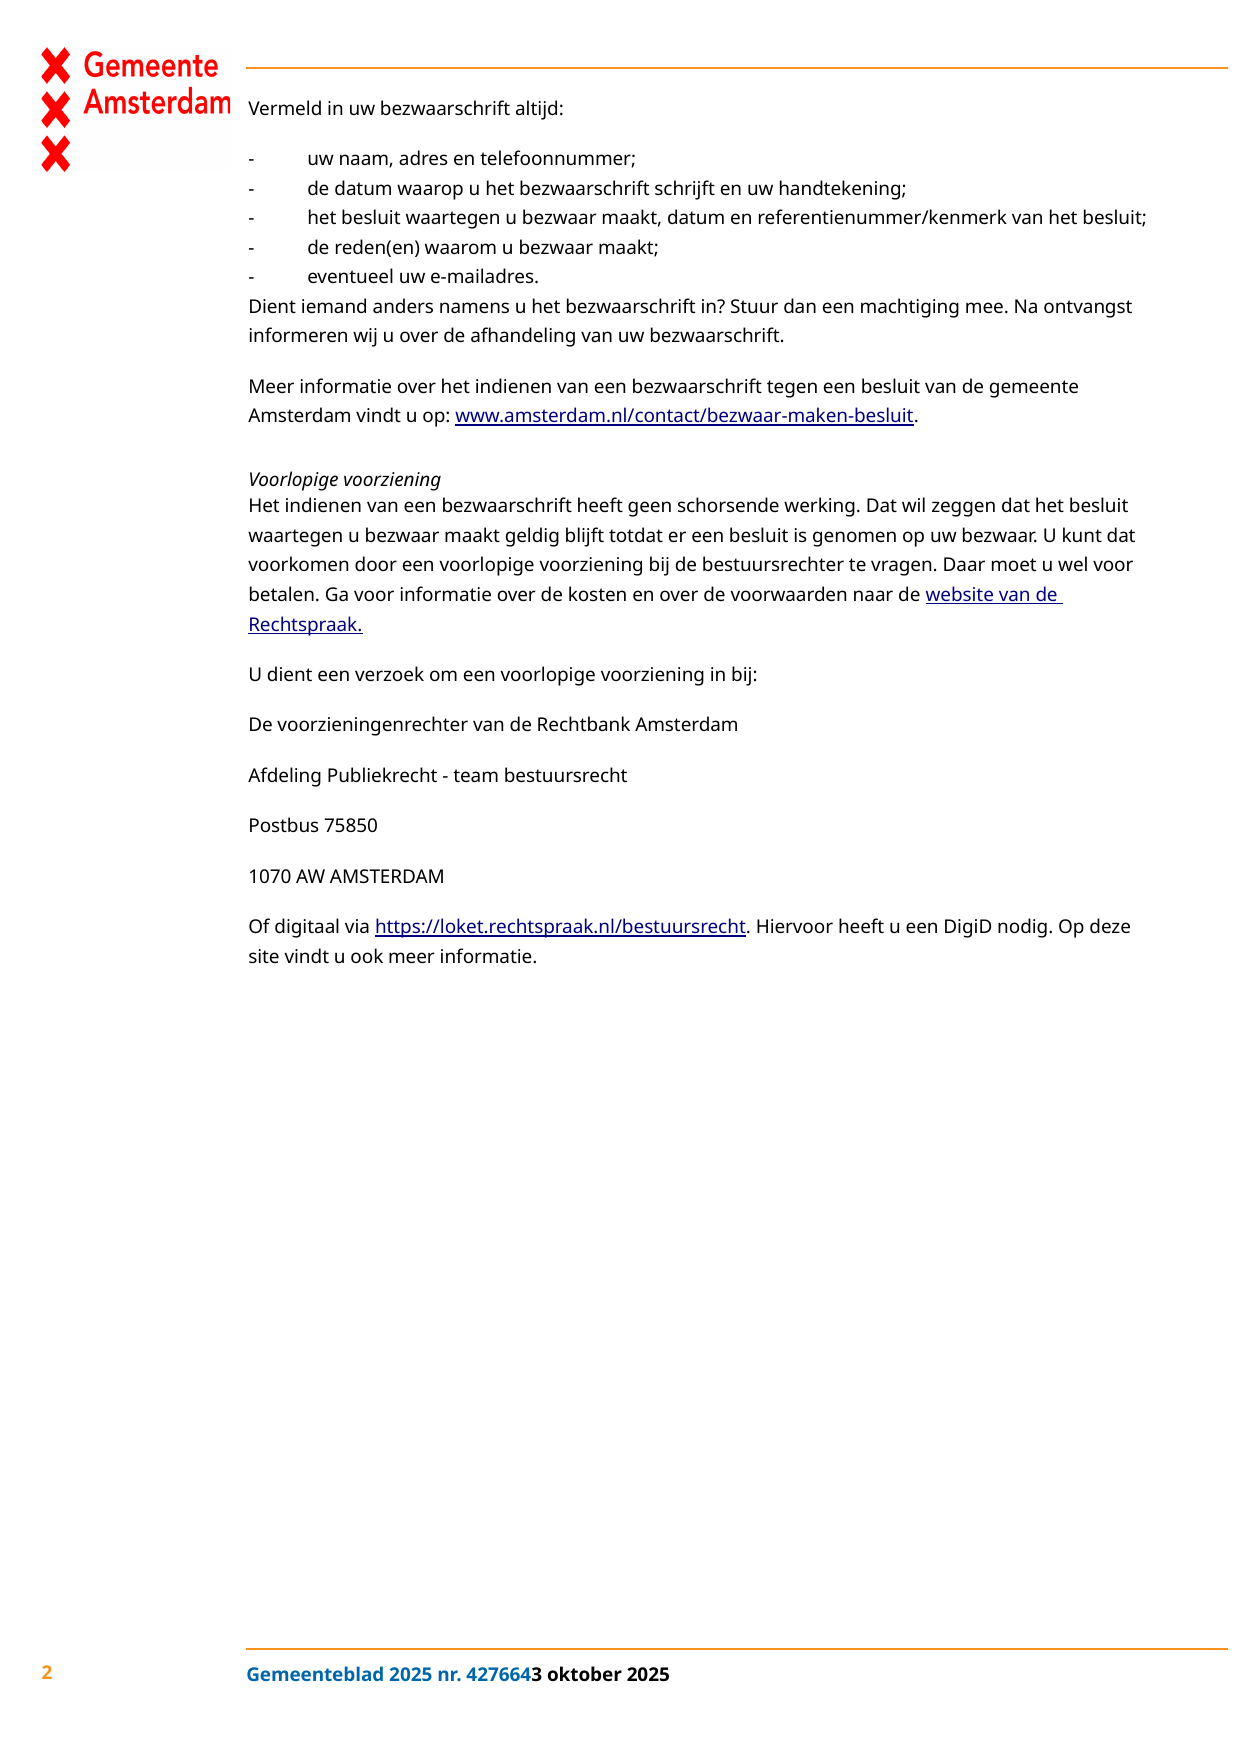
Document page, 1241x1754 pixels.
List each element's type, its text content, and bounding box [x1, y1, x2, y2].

text De voorzieningenrechter van de Rechtbank Amsterdam [248, 712, 1152, 737]
text Het indienen van een bezwaarschrift heeft geen schorsende werking. Dat wil zeggen dat het besluit waartegen u bezwaar maakt geldig blijft totdat er een besluit is genomen op uw bezwaar. U kunt dat voorkomen door een voorlopige voorziening bij de bestuursrechter te vragen. Daar moet u wel voor betalen. Ga voor informatie over de kosten en over de voorwaarden naar de website van de Rechtspraak. [248, 492, 1152, 636]
text Of digitaal via https://loket.rechtspraak.nl/bestuursrecht. Hiervoor heeft u een DigiD nodig. Op deze site vindt u ook meer informatie. [248, 913, 1152, 968]
text Afdeling Publiekrecht - team bestuursrecht [248, 762, 1152, 788]
text U dient een verzoek om een voorlopige voorziening in bij: [248, 661, 1152, 687]
text Postbus 75850 [248, 812, 1152, 838]
text Dient iemand anders namens u het bezwaarschrift in? Stuur dan een machtiging mee. Na ontvangst informeren wij u over de afhandeling van uw bezwaarschrift. [248, 293, 1152, 348]
text Meer informatie over het indienen van een bezwaarschrift tegen een besluit van de gemeente Amsterdam vindt u op: www.amsterdam.nl/contact/bezwaar-maken-besluit. [248, 373, 1152, 428]
text Voorlopige voorziening [248, 467, 1152, 492]
list de datum waarop u het bezwaarschrift schrijft en uw handtekening; [248, 175, 1152, 201]
list het besluit waartegen u bezwaar maakt, datum en referentienummer/kenmerk van het besluit; [248, 204, 1152, 230]
text 1070 AW AMSTERDAM [248, 863, 1152, 888]
list de reden(en) waarom u bezwaar maakt; [248, 234, 1152, 260]
text Vermeld in uw bezwaarschrift altijd: [248, 95, 1152, 121]
list uw naam, adres en telefoonnummer; [248, 145, 1152, 171]
list eventueel uw e-mailadres. [248, 263, 1152, 289]
picture [41, 47, 231, 172]
